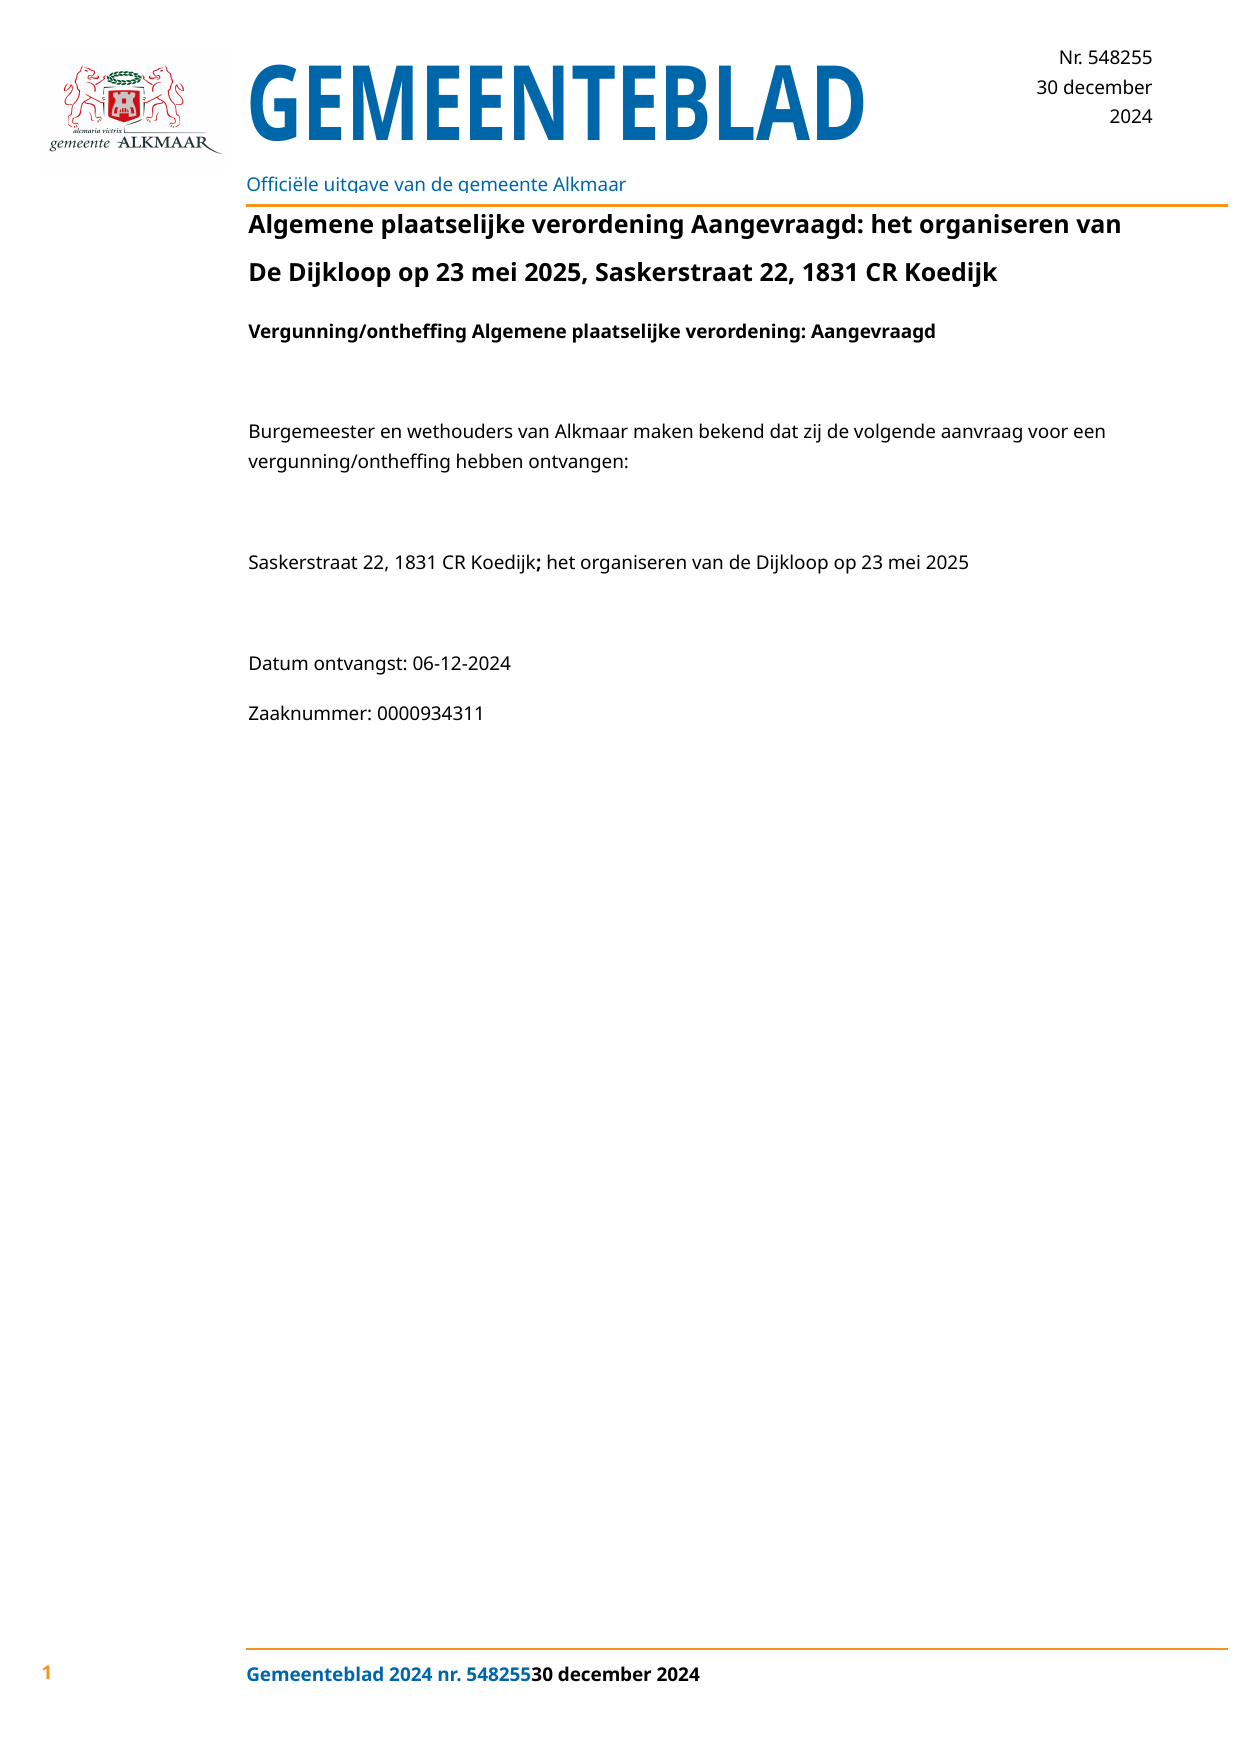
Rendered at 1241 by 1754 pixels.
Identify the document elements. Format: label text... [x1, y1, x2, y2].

text Vergunning/ontheffing Algemene plaatselijke verordening: Aangevraagd [248, 318, 1152, 344]
text Algemene plaatselijke verordening Aangevraagd: het organiseren van De Dijkloop op 23 mei 2025, Saskerstraat 22, 1831 CR Koedijk [248, 207, 1152, 288]
text Burgemeester en wethouders van Alkmaar maken bekend dat zij de volgende aanvraag voor een vergunning/ontheffing hebben ontvangen: [248, 419, 1152, 474]
text Datum ontvangst: 06-12-2024 [248, 650, 1152, 676]
text Zaaknummer: 0000934311 [248, 700, 1152, 726]
picture [41, 47, 231, 172]
text Saskerstraat 22, 1831 CR Koedijk; het organiseren van de Dijkloop op 23 mei 2025 [248, 549, 1152, 575]
